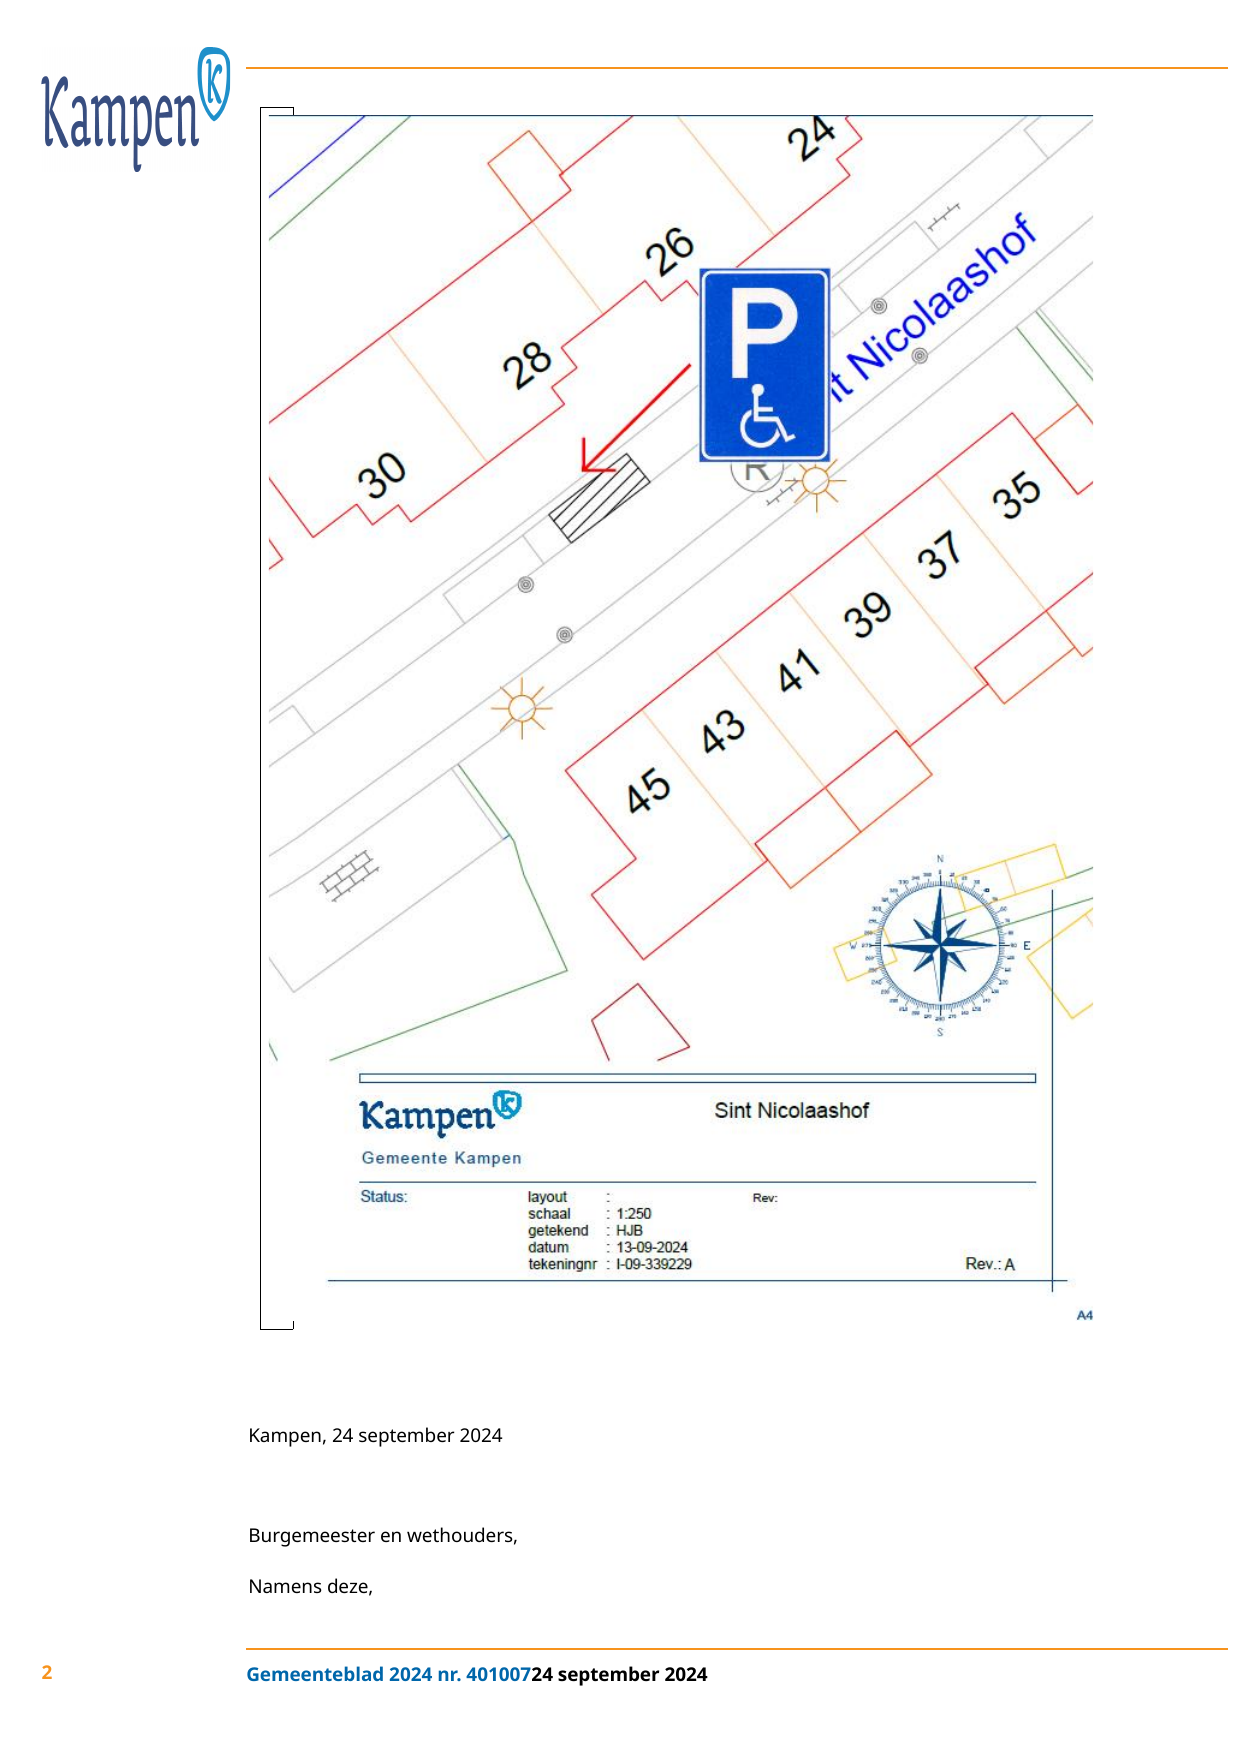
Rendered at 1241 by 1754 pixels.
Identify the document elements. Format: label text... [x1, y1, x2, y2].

text Burgemeester en wethouders, [248, 1523, 1152, 1548]
text Kampen, 24 september 2024 [248, 1422, 1152, 1448]
picture [268, 115, 1094, 1321]
picture [41, 47, 231, 172]
text Namens deze, [248, 1573, 1152, 1599]
